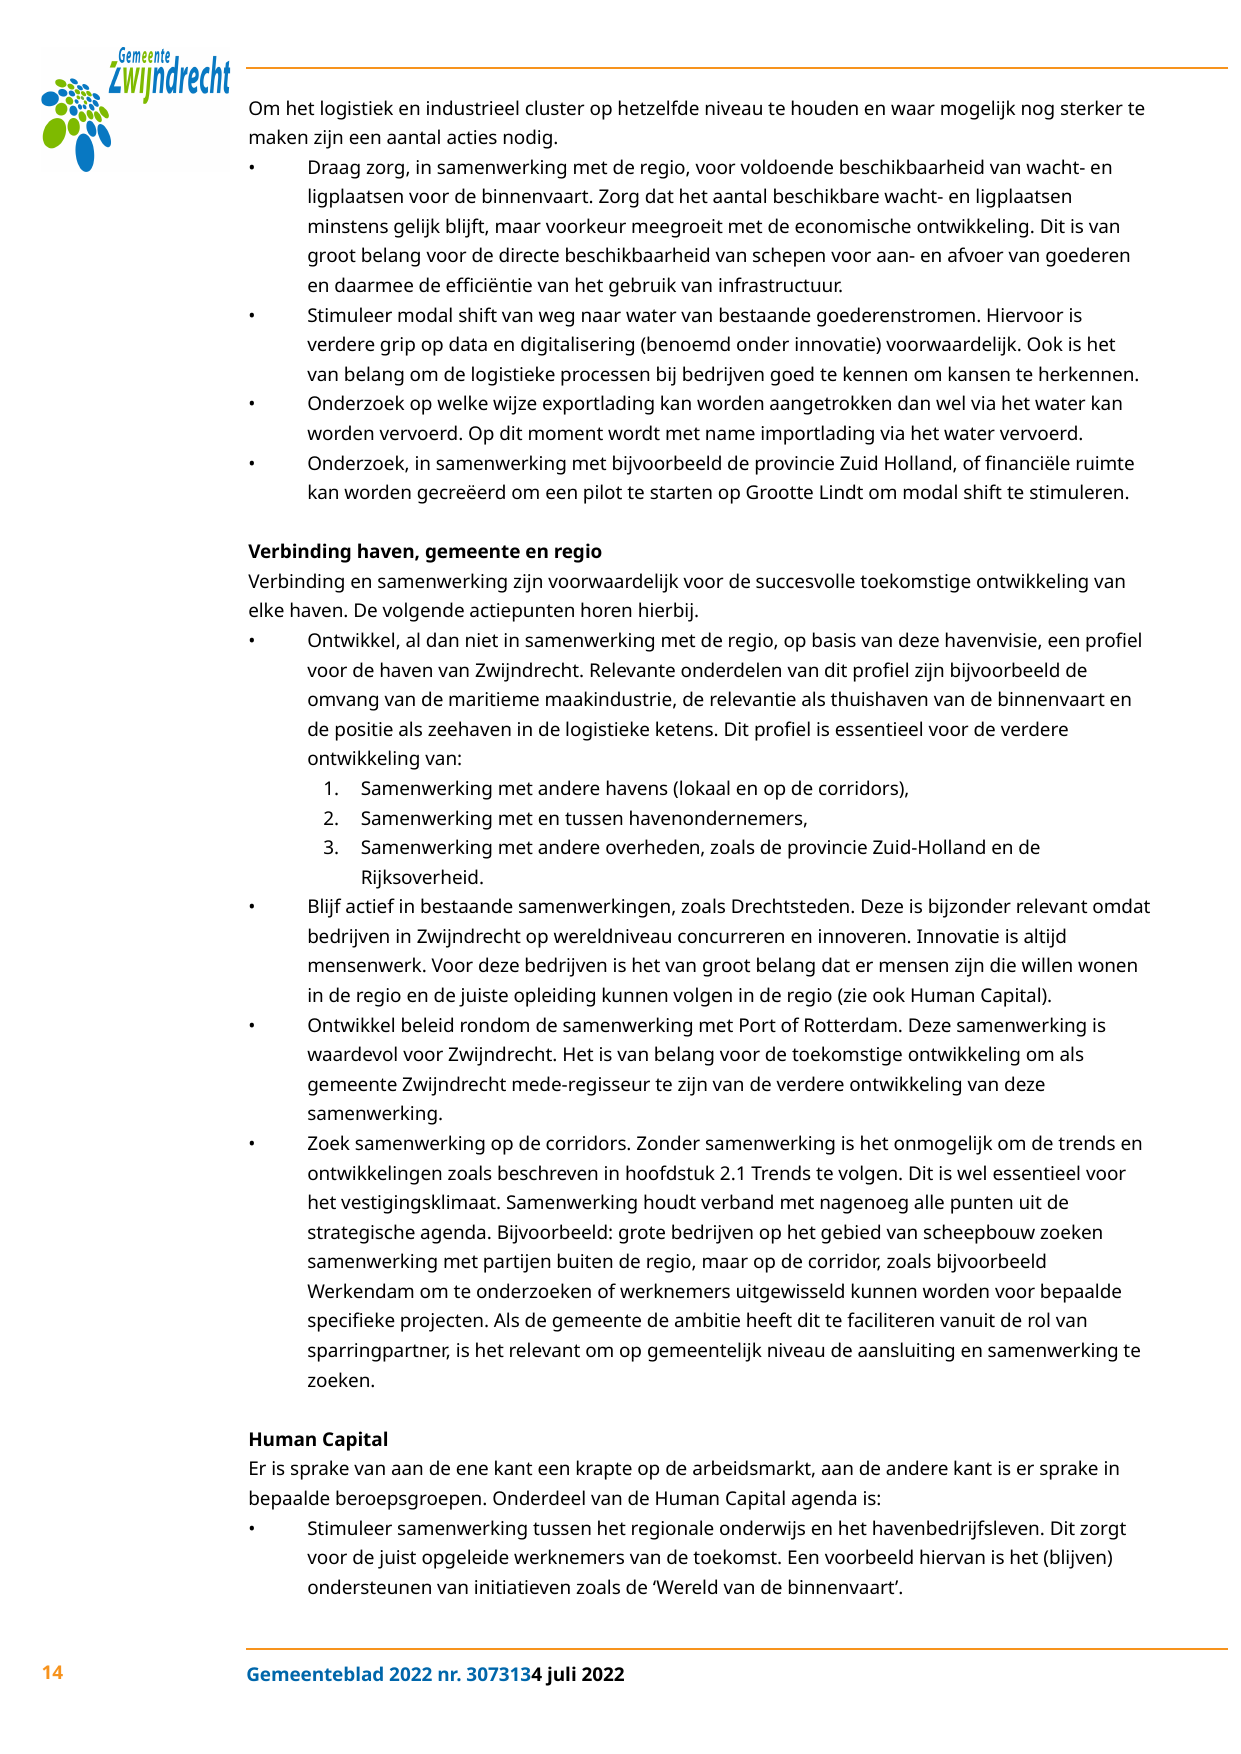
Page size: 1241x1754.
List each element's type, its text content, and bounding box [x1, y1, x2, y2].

list Onderzoek op welke wijze exportlading kan worden aangetrokken dan wel via het water kan worden vervoerd. Op dit moment wordt met name importlading via het water vervoerd. [248, 391, 1152, 446]
list Stimuleer modal shift van weg naar water van bestaande goederenstromen. Hiervoor is verdere grip op data en digitalisering (benoemd onder innovatie) voorwaardelijk. Ook is het van belang om de logistieke processen bij bedrijven goed te kennen om kansen te herkennen. [248, 302, 1152, 387]
list Zoek samenwerking op de corridors. Zonder samenwerking is het onmogelijk om de trends en ontwikkelingen zoals beschreven in hoofdstuk 2.1 Trends te volgen. Dit is wel essentieel voor het vestigingsklimaat. Samenwerking houdt verband met nagenoeg alle punten uit de strategische agenda. Bijvoorbeeld: grote bedrijven op het gebied van scheepbouw zoeken samenwerking met partijen buiten de regio, maar op de corridor, zoals bijvoorbeeld Werkendam om te onderzoeken of werknemers uitgewisseld kunnen worden voor bepaalde specifieke projecten. Als de gemeente de ambitie heeft dit te faciliteren vanuit de rol van sparringpartner, is het relevant om op gemeentelijk niveau de aansluiting en samenwerking te zoeken. [248, 1130, 1152, 1393]
text Er is sprake van aan de ene kant een krapte op de arbeidsmarkt, aan de andere kant is er sprake in bepaalde beroepsgroepen. Onderdeel van de Human Capital agenda is: [248, 1456, 1152, 1511]
text Verbinding en samenwerking zijn voorwaardelijk voor de succesvolle toekomstige ontwikkeling van elke haven. De volgende actiepunten horen hierbij. [248, 568, 1152, 623]
list Blijf actief in bestaande samenwerkingen, zoals Drechtsteden. Deze is bijzonder relevant omdat bedrijven in Zwijndrecht op wereldniveau concurreren en innoveren. Innovatie is altijd mensenwerk. Voor deze bedrijven is het van groot belang dat er mensen zijn die willen wonen in de regio en de juiste opleiding kunnen volgen in de regio (zie ook Human Capital). [248, 893, 1152, 1008]
list Draag zorg, in samenwerking met de regio, voor voldoende beschikbaarheid van wacht- en ligplaatsen voor de binnenvaart. Zorg dat het aantal beschikbare wacht- en ligplaatsen minstens gelijk blijft, maar voorkeur meegroeit met de economische ontwikkeling. Dit is van groot belang voor de directe beschikbaarheid van schepen voor aan- en afvoer van goederen en daarmee de efficiëntie van het gebruik van infrastructuur. [248, 154, 1152, 298]
list Onderzoek, in samenwerking met bijvoorbeeld de provincie Zuid Holland, of financiële ruimte kan worden gecreëerd om een pilot te starten op Grootte Lindt om modal shift te stimuleren. [248, 450, 1152, 505]
list Samenwerking met andere overheden, zoals de provincie Zuid-Holland en de Rijksoverheid. [323, 834, 1152, 890]
list Ontwikkel beleid rondom de samenwerking met Port of Rotterdam. Deze samenwerking is waardevol voor Zwijndrecht. Het is van belang voor de toekomstige ontwikkeling om als gemeente Zwijndrecht mede-regisseur te zijn van de verdere ontwikkeling van deze samenwerking. [248, 1012, 1152, 1126]
picture [41, 47, 231, 172]
text Verbinding haven, gemeente en regio [248, 538, 1152, 564]
list Samenwerking met en tussen havenondernemers, [323, 805, 1152, 831]
list Ontwikkel, al dan niet in samenwerking met de regio, op basis van deze havenvisie, een profiel voor de haven van Zwijndrecht. Relevante onderdelen van dit profiel zijn bijvoorbeeld de omvang van de maritieme maakindustrie, de relevantie als thuishaven van de binnenvaart en de positie als zeehaven in de logistieke ketens. Dit profiel is essentieel voor de verdere ontwikkeling van: [248, 627, 1152, 771]
text Om het logistiek en industrieel cluster op hetzelfde niveau te houden en waar mogelijk nog sterker te maken zijn een aantal acties nodig. [248, 95, 1152, 150]
text Human Capital [248, 1426, 1152, 1452]
list Samenwerking met andere havens (lokaal en op de corridors), [323, 775, 1152, 801]
list Stimuleer samenwerking tussen het regionale onderwijs en het havenbedrijfsleven. Dit zorgt voor de juist opgeleide werknemers van de toekomst. Een voorbeeld hiervan is het (blijven) ondersteunen van initiatieven zoals de ‘Wereld van de binnenvaart’. [248, 1515, 1152, 1600]
